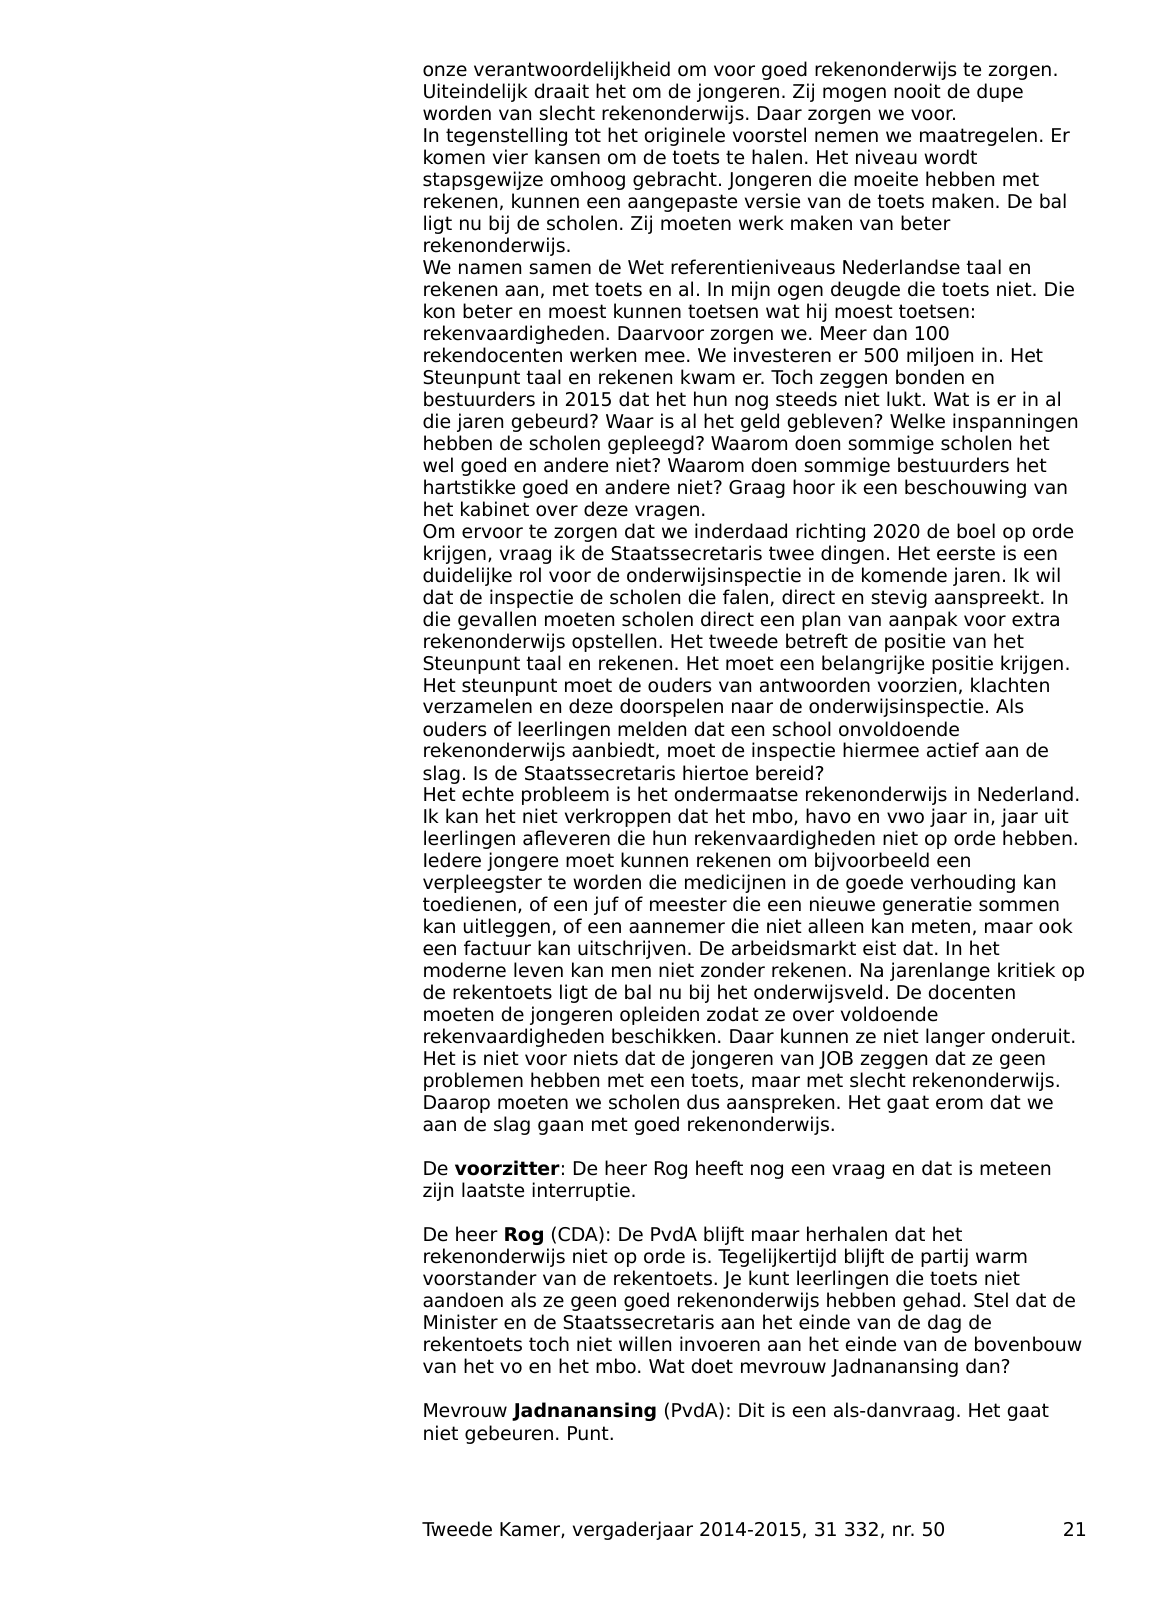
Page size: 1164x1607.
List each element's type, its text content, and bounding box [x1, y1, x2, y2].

text We namen samen de Wet referentieniveaus Nederlandse taal en rekenen aan, met toets en al. In mijn ogen deugde die toets niet. Die kon beter en moest kunnen toetsen wat hij moest toetsen: rekenvaardigheden. Daarvoor zorgen we. Meer dan 100 rekendocenten werken mee. We investeren er 500 miljoen in. Het Steunpunt taal en rekenen kwam er. Toch zeggen bonden en bestuurders in 2015 dat het hun nog steeds niet lukt. Wat is er in al die jaren gebeurd? Waar is al het geld gebleven? Welke inspanningen hebben de scholen gepleegd? Waarom doen sommige scholen het wel goed en andere niet? Waarom doen sommige bestuurders het hartstikke goed en andere niet? Graag hoor ik een beschouwing van het kabinet over deze vragen. [422, 257, 1087, 521]
text De heer Rog (CDA): De PvdA blijft maar herhalen dat het rekenonderwijs niet op orde is. Tegelijkertijd blijft de partij warm voorstander van de rekentoets. Je kunt leerlingen die toets niet aandoen als ze geen goed rekenonderwijs hebben gehad. Stel dat de Minister en de Staatssecretaris aan het einde van de dag de rekentoets toch niet willen invoeren aan het einde van de bovenbouw van het vo en het mbo. Wat doet mevrouw Jadnanansing dan? [422, 1224, 1087, 1378]
text onze verantwoordelijkheid om voor goed rekenonderwijs te zorgen. Uiteindelijk draait het om de jongeren. Zij mogen nooit de dupe worden van slecht rekenonderwijs. Daar zorgen we voor. [422, 59, 1087, 125]
text Het echte probleem is het ondermaatse rekenonderwijs in Nederland. Ik kan het niet verkroppen dat het mbo, havo en vwo jaar in, jaar uit leerlingen afleveren die hun rekenvaardigheden niet op orde hebben. Iedere jongere moet kunnen rekenen om bijvoorbeeld een verpleegster te worden die medicijnen in de goede verhouding kan toedienen, of een juf of meester die een nieuwe generatie sommen kan uitleggen, of een aannemer die niet alleen kan meten, maar ook een factuur kan uitschrijven. De arbeidsmarkt eist dat. In het moderne leven kan men niet zonder rekenen. Na jarenlange kritiek op de rekentoets ligt de bal nu bij het onderwijsveld. De docenten moeten de jongeren opleiden zodat ze over voldoende rekenvaardigheden beschikken. Daar kunnen ze niet langer onderuit. Het is niet voor niets dat de jongeren van JOB zeggen dat ze geen problemen hebben met een toets, maar met slecht rekenonderwijs. Daarop moeten we scholen dus aanspreken. Het gaat erom dat we aan de slag gaan met goed rekenonderwijs. [422, 784, 1087, 1136]
text Om ervoor te zorgen dat we inderdaad richting 2020 de boel op orde krijgen, vraag ik de Staatssecretaris twee dingen. Het eerste is een duidelijke rol voor de onderwijsinspectie in de komende jaren. Ik wil dat de inspectie de scholen die falen, direct en stevig aanspreekt. In die gevallen moeten scholen direct een plan van aanpak voor extra rekenonderwijs opstellen. Het tweede betreft de positie van het Steunpunt taal en rekenen. Het moet een belangrijke positie krijgen. Het steunpunt moet de ouders van antwoorden voorzien, klachten verzamelen en deze doorspelen naar de onderwijsinspectie. Als ouders of leerlingen melden dat een school onvoldoende rekenonderwijs aanbiedt, moet de inspectie hiermee actief aan de slag. Is de Staatssecretaris hiertoe bereid? [422, 521, 1087, 784]
text In tegenstelling tot het originele voorstel nemen we maatregelen. Er komen vier kansen om de toets te halen. Het niveau wordt stapsgewijze omhoog gebracht. Jongeren die moeite hebben met rekenen, kunnen een aangepaste versie van de toets maken. De bal ligt nu bij de scholen. Zij moeten werk maken van beter rekenonderwijs. [422, 125, 1087, 257]
text De voorzitter: De heer Rog heeft nog een vraag en dat is meteen zijn laatste interruptie. [422, 1158, 1087, 1202]
text Mevrouw Jadnanansing (PvdA): Dit is een als-danvraag. Het gaat niet gebeuren. Punt. [422, 1400, 1087, 1444]
